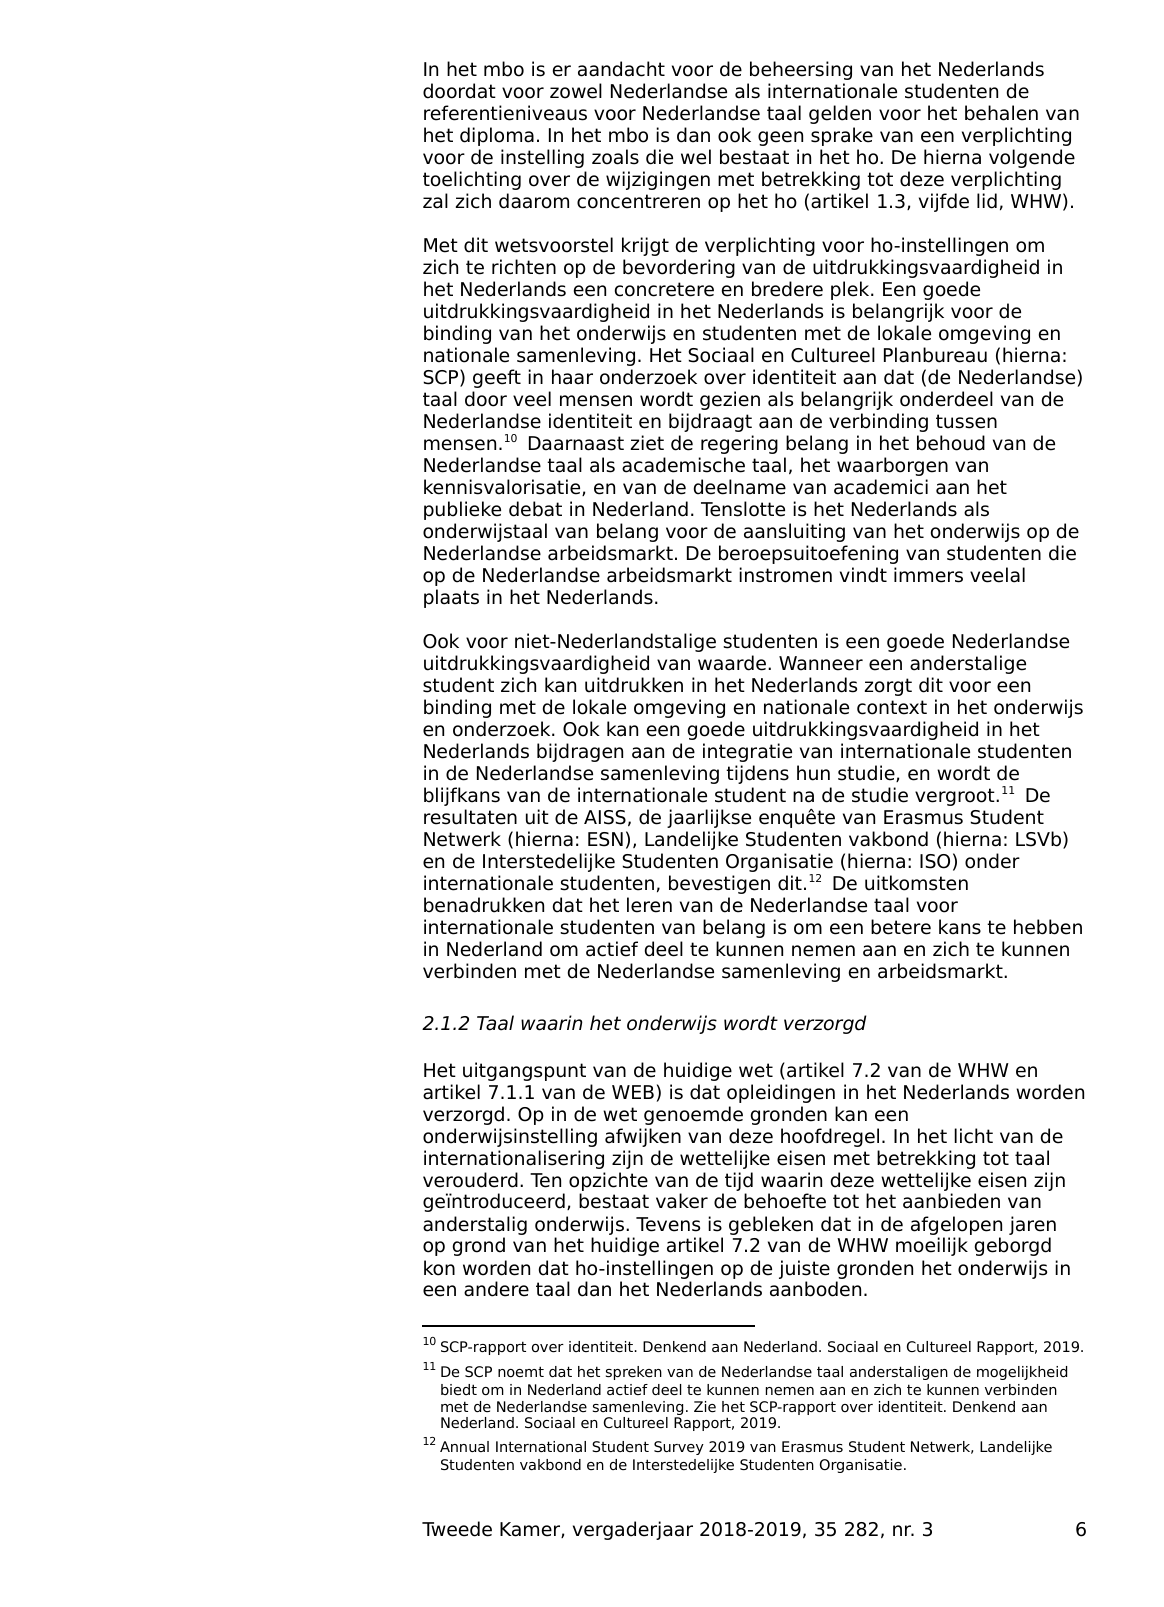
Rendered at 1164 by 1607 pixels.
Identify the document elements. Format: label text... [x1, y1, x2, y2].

text De SCP noemt dat het spreken van de Nederlandse taal anderstaligen de mogelijkheid biedt om in Nederland actief deel te kunnen nemen aan en zich te kunnen verbinden met de Nederlandse samenleving. Zie het SCP-rapport over identiteit. Denkend aan Nederland. Sociaal en Cultureel Rapport, 2019. [422, 1360, 1087, 1432]
subtitle 2.1.2 Taal waarin het onderwijs wordt verzorgd [422, 1013, 1087, 1034]
text Met dit wetsvoorstel krijgt de verplichting voor ho-instellingen om zich te richten op de bevordering van de uitdrukkingsvaardigheid in het Nederlands een concretere en bredere plek. Een goede uitdrukkingsvaardigheid in het Nederlands is belangrijk voor de binding van het onderwijs en studenten met de lokale omgeving en nationale samenleving. Het Sociaal en Cultureel Planbureau (hierna: SCP) geeft in haar onderzoek over identiteit aan dat (de Nederlandse) taal door veel mensen wordt gezien als belangrijk onderdeel van de Nederlandse identiteit en bijdraagt aan de verbinding tussen mensen. Daarnaast ziet de regering belang in het behoud van de Nederlandse taal als academische taal, het waarborgen van kennisvalorisatie, en van de deelname van academici aan het publieke debat in Nederland. Tenslotte is het Nederlands als onderwijstaal van belang voor de aansluiting van het onderwijs op de Nederlandse arbeidsmarkt. De beroepsuitoefening van studenten die op de Nederlandse arbeidsmarkt instromen vindt immers veelal plaats in het Nederlands. [422, 235, 1087, 609]
text Annual International Student Survey 2019 van Erasmus Student Netwerk, Landelijke Studenten vakbond en de Interstedelijke Studenten Organisatie. [422, 1435, 1087, 1474]
text In het mbo is er aandacht voor de beheersing van het Nederlands doordat voor zowel Nederlandse als internationale studenten de referentieniveaus voor Nederlandse taal gelden voor het behalen van het diploma. In het mbo is dan ook geen sprake van een verplichting voor de instelling zoals die wel bestaat in het ho. De hierna volgende toelichting over de wijzigingen met betrekking tot deze verplichting zal zich daarom concentreren op het ho (artikel 1.3, vijfde lid, WHW). [422, 59, 1087, 213]
text Ook voor niet-Nederlandstalige studenten is een goede Nederlandse uitdrukkingsvaardigheid van waarde. Wanneer een anderstalige student zich kan uitdrukken in het Nederlands zorgt dit voor een binding met de lokale omgeving en nationale context in het onderwijs en onderzoek. Ook kan een goede uitdrukkingsvaardigheid in het Nederlands bijdragen aan de integratie van internationale studenten in de Nederlandse samenleving tijdens hun studie, en wordt de blijfkans van de internationale student na de studie vergroot. De resultaten uit de AISS, de jaarlijkse enquête van Erasmus Student Netwerk (hierna: ESN), Landelijke Studenten vakbond (hierna: LSVb) en de Interstedelijke Studenten Organisatie (hierna: ISO) onder internationale studenten, bevestigen dit. De uitkomsten benadrukken dat het leren van de Nederlandse taal voor internationale studenten van belang is om een betere kans te hebben in Nederland om actief deel te kunnen nemen aan en zich te kunnen verbinden met de Nederlandse samenleving en arbeidsmarkt. [422, 631, 1087, 983]
text Het uitgangspunt van de huidige wet (artikel 7.2 van de WHW en artikel 7.1.1 van de WEB) is dat opleidingen in het Nederlands worden verzorgd. Op in de wet genoemde gronden kan een onderwijsinstelling afwijken van deze hoofdregel. In het licht van de internationalisering zijn de wettelijke eisen met betrekking tot taal verouderd. Ten opzichte van de tijd waarin deze wettelijke eisen zijn geïntroduceerd, bestaat vaker de behoefte tot het aanbieden van anderstalig onderwijs. Tevens is gebleken dat in de afgelopen jaren op grond van het huidige artikel 7.2 van de WHW moeilijk geborgd kon worden dat ho-instellingen op de juiste gronden het onderwijs in een andere taal dan het Nederlands aanboden. [422, 1059, 1087, 1301]
text SCP-rapport over identiteit. Denkend aan Nederland. Sociaal en Cultureel Rapport, 2019. [422, 1335, 1087, 1357]
